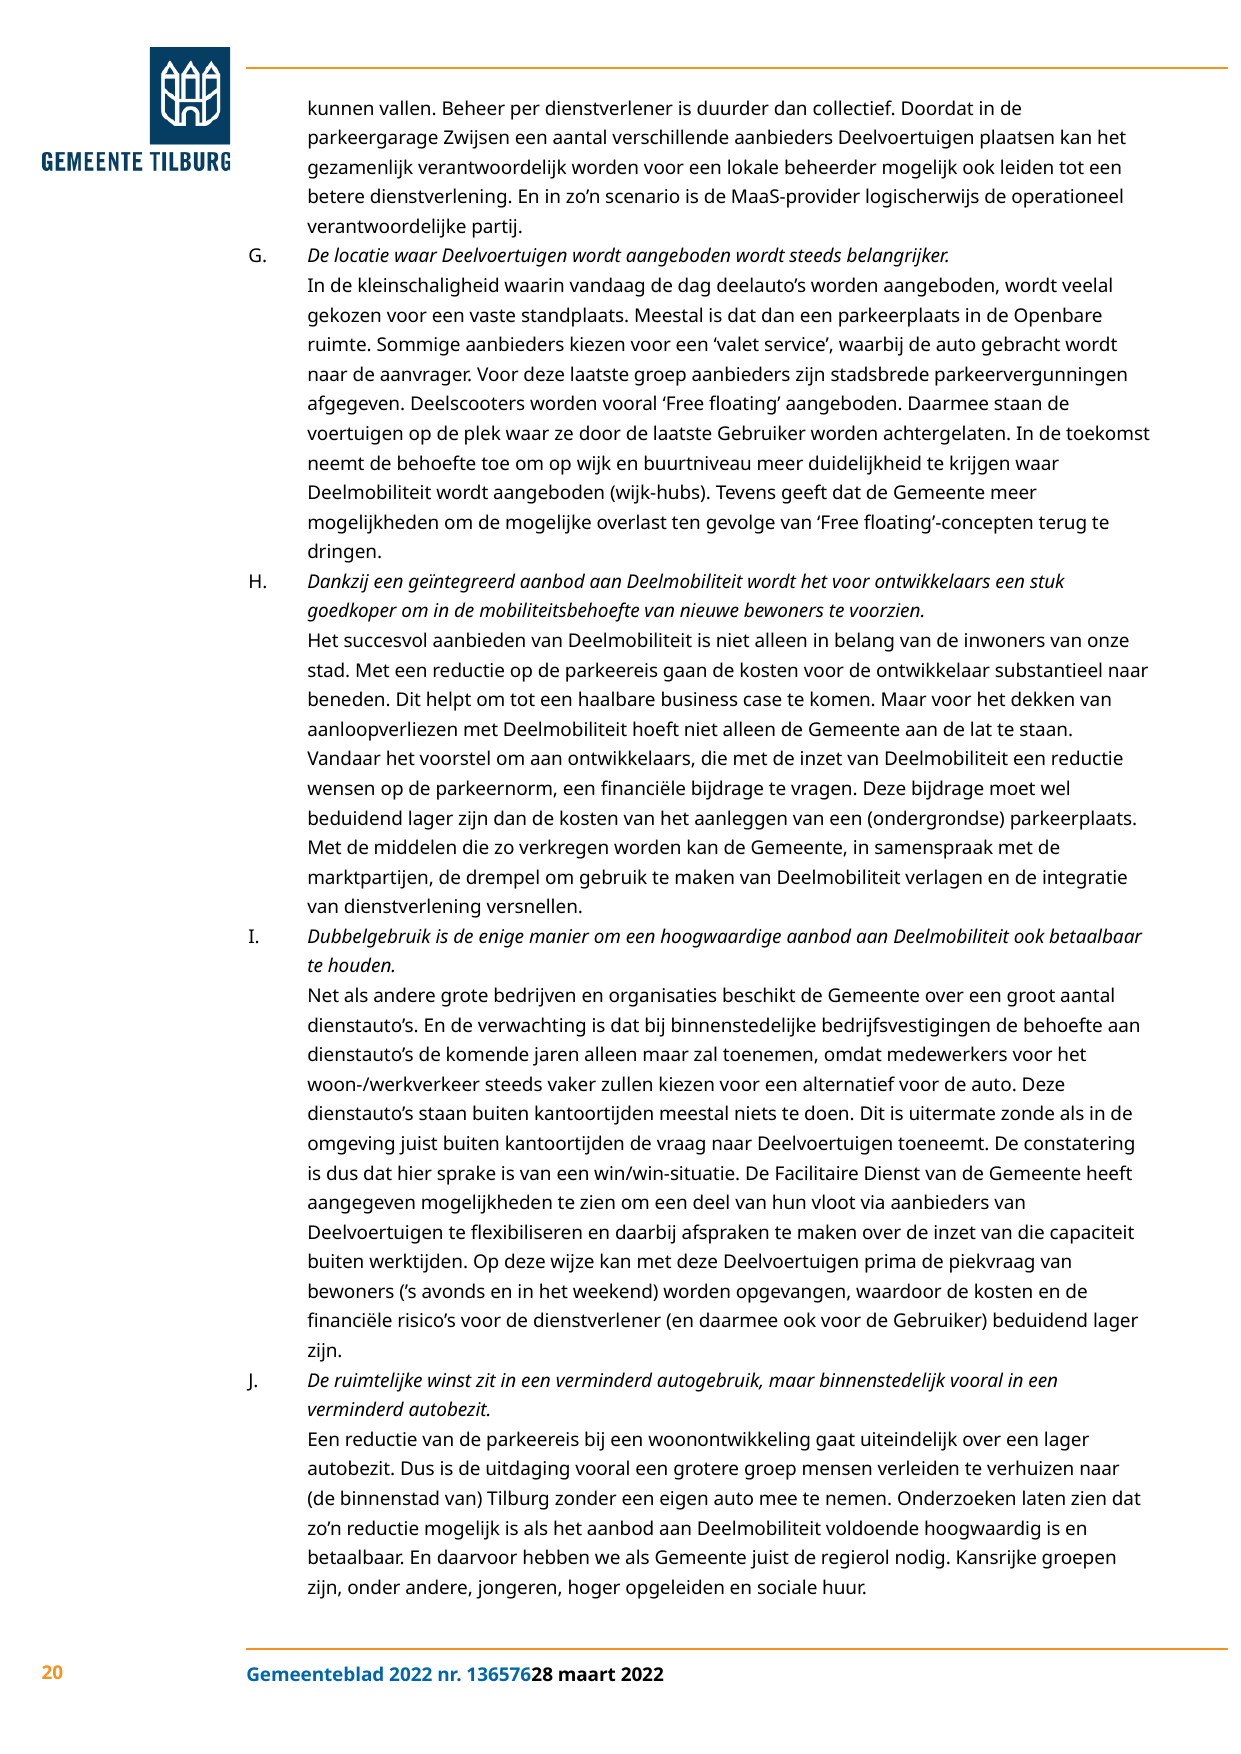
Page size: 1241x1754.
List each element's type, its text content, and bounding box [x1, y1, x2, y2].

list kunnen vallen. Beheer per dienstverlener is duurder dan collectief. Doordat in de parkeergarage Zwijsen een aantal verschillende aanbieders Deelvoertuigen plaatsen kan het gezamenlijk verantwoordelijk worden voor een lokale beheerder mogelijk ook leiden tot een betere dienstverlening. En in zo’n scenario is de MaaS-provider logischerwijs de operationeel verantwoordelijke partij. [248, 95, 1152, 239]
list Een reductie van de parkeereis bij een woonontwikkeling gaat uiteindelijk over een lager autobezit. Dus is de uitdaging vooral een grotere groep mensen verleiden te verhuizen naar (de binnenstad van) Tilburg zonder een eigen auto mee te nemen. Onderzoeken laten zien dat zo’n reductie mogelijk is als het aanbod aan Deelmobiliteit voldoende hoogwaardig is en betaalbaar. En daarvoor hebben we als Gemeente juist de regierol nodig. Kansrijke groepen zijn, onder andere, jongeren, hoger opgeleiden en sociale huur. [248, 1426, 1152, 1600]
list De ruimtelijke winst zit in een verminderd autogebruik, maar binnenstedelijk vooral in een verminderd autobezit. [248, 1367, 1152, 1422]
list De locatie waar Deelvoertuigen wordt aangeboden wordt steeds belangrijker. [248, 243, 1152, 268]
list Dankzij een geïntegreerd aanbod aan Deelmobiliteit wordt het voor ontwikkelaars een stuk goedkoper om in de mobiliteitsbehoefte van nieuwe bewoners te voorzien. [248, 568, 1152, 623]
list Net als andere grote bedrijven en organisaties beschikt de Gemeente over een groot aantal dienstauto’s. En de verwachting is dat bij binnenstedelijke bedrijfsvestigingen de behoefte aan dienstauto’s de komende jaren alleen maar zal toenemen, omdat medewerkers voor het woon-/werkverkeer steeds vaker zullen kiezen voor een alternatief voor de auto. Deze dienstauto’s staan buiten kantoortijden meestal niets te doen. Dit is uitermate zonde als in de omgeving juist buiten kantoortijden de vraag naar Deelvoertuigen toeneemt. De constatering is dus dat hier sprake is van een win/win-situatie. De Facilitaire Dienst van de Gemeente heeft aangegeven mogelijkheden te zien om een deel van hun vloot via aanbieders van Deelvoertuigen te flexibiliseren en daarbij afspraken te maken over de inzet van die capaciteit buiten werktijden. Op deze wijze kan met deze Deelvoertuigen prima de piekvraag van bewoners (’s avonds en in het weekend) worden opgevangen, waardoor de kosten en de financiële risico’s voor de dienstverlener (en daarmee ook voor de Gebruiker) beduidend lager zijn. [248, 982, 1152, 1363]
list Dubbelgebruik is de enige manier om een hoogwaardige aanbod aan Deelmobiliteit ook betaalbaar te houden. [248, 923, 1152, 978]
list Het succesvol aanbieden van Deelmobiliteit is niet alleen in belang van de inwoners van onze stad. Met een reductie op de parkeereis gaan de kosten voor de ontwikkelaar substantieel naar beneden. Dit helpt om tot een haalbare business case te komen. Maar voor het dekken van aanloopverliezen met Deelmobiliteit hoeft niet alleen de Gemeente aan de lat te staan. Vandaar het voorstel om aan ontwikkelaars, die met de inzet van Deelmobiliteit een reductie wensen op de parkeernorm, een financiële bijdrage te vragen. Deze bijdrage moet wel beduidend lager zijn dan de kosten van het aanleggen van een (ondergrondse) parkeerplaats. Met de middelen die zo verkregen worden kan de Gemeente, in samenspraak met de marktpartijen, de drempel om gebruik te maken van Deelmobiliteit verlagen en de integratie van dienstverlening versnellen. [248, 627, 1152, 919]
picture [41, 47, 231, 172]
list In de kleinschaligheid waarin vandaag de dag deelauto’s worden aangeboden, wordt veelal gekozen voor een vaste standplaats. Meestal is dat dan een parkeerplaats in de Openbare ruimte. Sommige aanbieders kiezen voor een ‘valet service’, waarbij de auto gebracht wordt naar de aanvrager. Voor deze laatste groep aanbieders zijn stadsbrede parkeervergunningen afgegeven. Deelscooters worden vooral ‘Free floating’ aangeboden. Daarmee staan de voertuigen op de plek waar ze door de laatste Gebruiker worden achtergelaten. In de toekomst neemt de behoefte toe om op wijk en buurtniveau meer duidelijkheid te krijgen waar Deelmobiliteit wordt aangeboden (wijk-hubs). Tevens geeft dat de Gemeente meer mogelijkheden om de mogelijke overlast ten gevolge van ‘Free floating’-concepten terug te dringen. [248, 272, 1152, 564]
